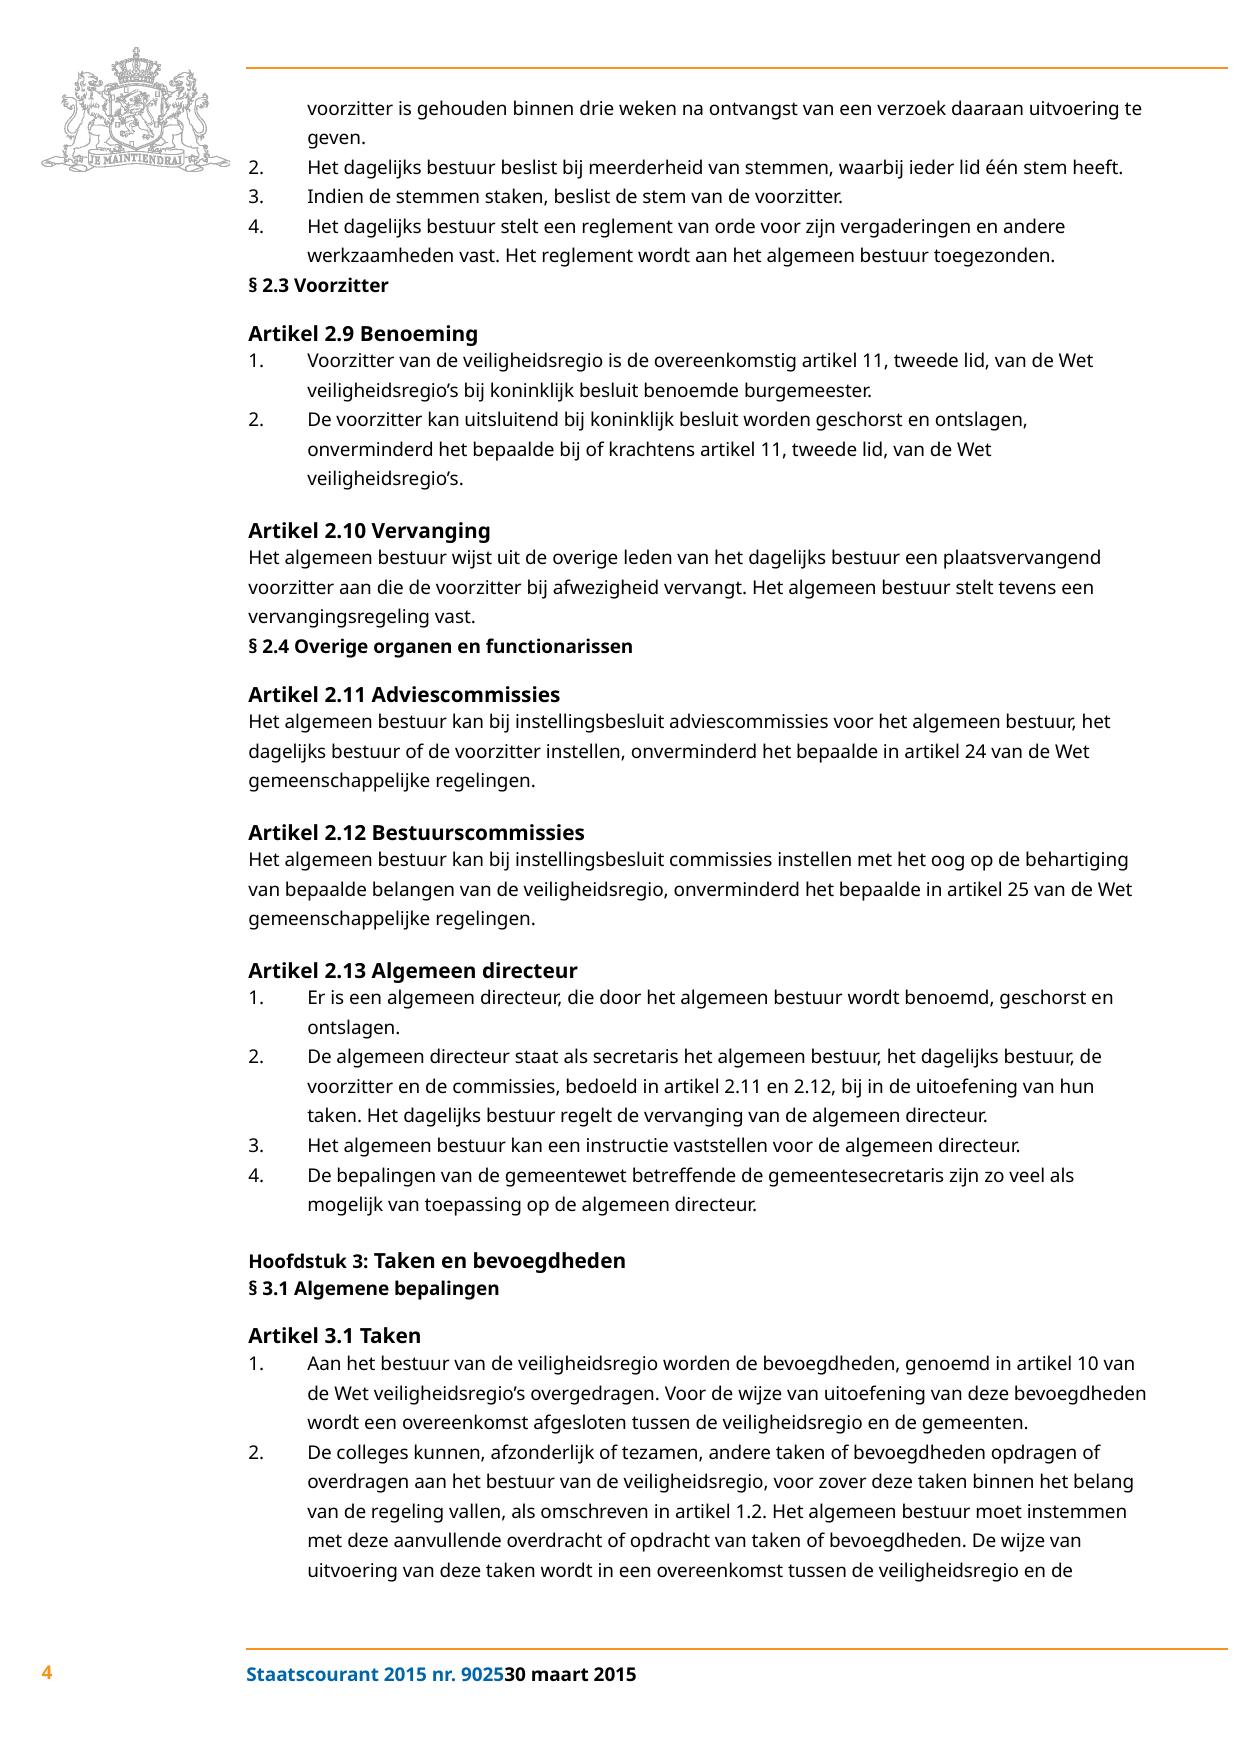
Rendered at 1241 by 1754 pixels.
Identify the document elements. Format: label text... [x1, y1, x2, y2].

text Artikel 2.13 Algemeen directeur [248, 956, 1152, 984]
list De colleges kunnen, afzonderlijk of tezamen, andere taken of bevoegdheden opdragen of overdragen aan het bestuur van de veiligheidsregio, voor zover deze taken binnen het belang van de regeling vallen, als omschreven in artikel 1.2. Het algemeen bestuur moet instemmen met deze aanvullende overdracht of opdracht van taken of bevoegdheden. De wijze van uitvoering van deze taken wordt in een overeenkomst tussen de veiligheidsregio en de [248, 1439, 1152, 1583]
list voorzitter is gehouden binnen drie weken na ontvangst van een verzoek daaraan uitvoering te geven. [248, 95, 1152, 150]
text Hoofdstuk 3: Taken en bevoegdheden [248, 1247, 1152, 1275]
text Artikel 2.11 Adviescommissies [248, 680, 1152, 708]
list De algemeen directeur staat als secretaris het algemeen bestuur, het dagelijks bestuur, de voorzitter en de commissies, bedoeld in artikel 2.11 en 2.12, bij in de uitoefening van hun taken. Het dagelijks bestuur regelt de vervanging van de algemeen directeur. [248, 1043, 1152, 1128]
list Het algemeen bestuur kan een instructie vaststellen voor de algemeen directeur. [248, 1132, 1152, 1158]
picture [41, 47, 231, 172]
text § 2.4 Overige organen en functionarissen [248, 633, 1152, 659]
list Aan het bestuur van de veiligheidsregio worden de bevoegdheden, genoemd in artikel 10 van de Wet veiligheidsregio’s overgedragen. Voor de wijze van uitoefening van deze bevoegdheden wordt een overeenkomst afgesloten tussen de veiligheidsregio en de gemeenten. [248, 1350, 1152, 1435]
text Artikel 2.10 Vervanging [248, 516, 1152, 544]
text Het algemeen bestuur kan bij instellingsbesluit adviescommissies voor het algemeen bestuur, het dagelijks bestuur of de voorzitter instellen, onverminderd het bepaalde in artikel 24 van de Wet gemeenschappelijke regelingen. [248, 708, 1152, 793]
text § 3.1 Algemene bepalingen [248, 1275, 1152, 1301]
list Voorzitter van de veiligheidsregio is de overeenkomstig artikel 11, tweede lid, van de Wet veiligheidsregio’s bij koninklijk besluit benoemde burgemeester. [248, 347, 1152, 403]
text Artikel 2.12 Bestuurscommissies [248, 818, 1152, 846]
list Indien de stemmen staken, beslist de stem van de voorzitter. [248, 183, 1152, 209]
list Er is een algemeen directeur, die door het algemeen bestuur wordt benoemd, geschorst en ontslagen. [248, 984, 1152, 1039]
list Het dagelijks bestuur beslist bij meerderheid van stemmen, waarbij ieder lid één stem heeft. [248, 154, 1152, 180]
text Het algemeen bestuur kan bij instellingsbesluit commissies instellen met het oog op de behartiging van bepaalde belangen van de veiligheidsregio, onverminderd het bepaalde in artikel 25 van de Wet gemeenschappelijke regelingen. [248, 846, 1152, 931]
text § 2.3 Voorzitter [248, 272, 1152, 298]
list Het dagelijks bestuur stelt een reglement van orde voor zijn vergaderingen en andere werkzaamheden vast. Het reglement wordt aan het algemeen bestuur toegezonden. [248, 213, 1152, 268]
list De voorzitter kan uitsluitend bij koninklijk besluit worden geschorst en ontslagen, onverminderd het bepaalde bij of krachtens artikel 11, tweede lid, van de Wet veiligheidsregio’s. [248, 406, 1152, 491]
text Artikel 2.9 Benoeming [248, 319, 1152, 347]
list De bepalingen van de gemeentewet betreffende de gemeentesecretaris zijn zo veel als mogelijk van toepassing op de algemeen directeur. [248, 1162, 1152, 1217]
text Het algemeen bestuur wijst uit de overige leden van het dagelijks bestuur een plaatsvervangend voorzitter aan die de voorzitter bij afwezigheid vervangt. Het algemeen bestuur stelt tevens een vervangingsregeling vast. [248, 544, 1152, 629]
text Artikel 3.1 Taken [248, 1322, 1152, 1350]
